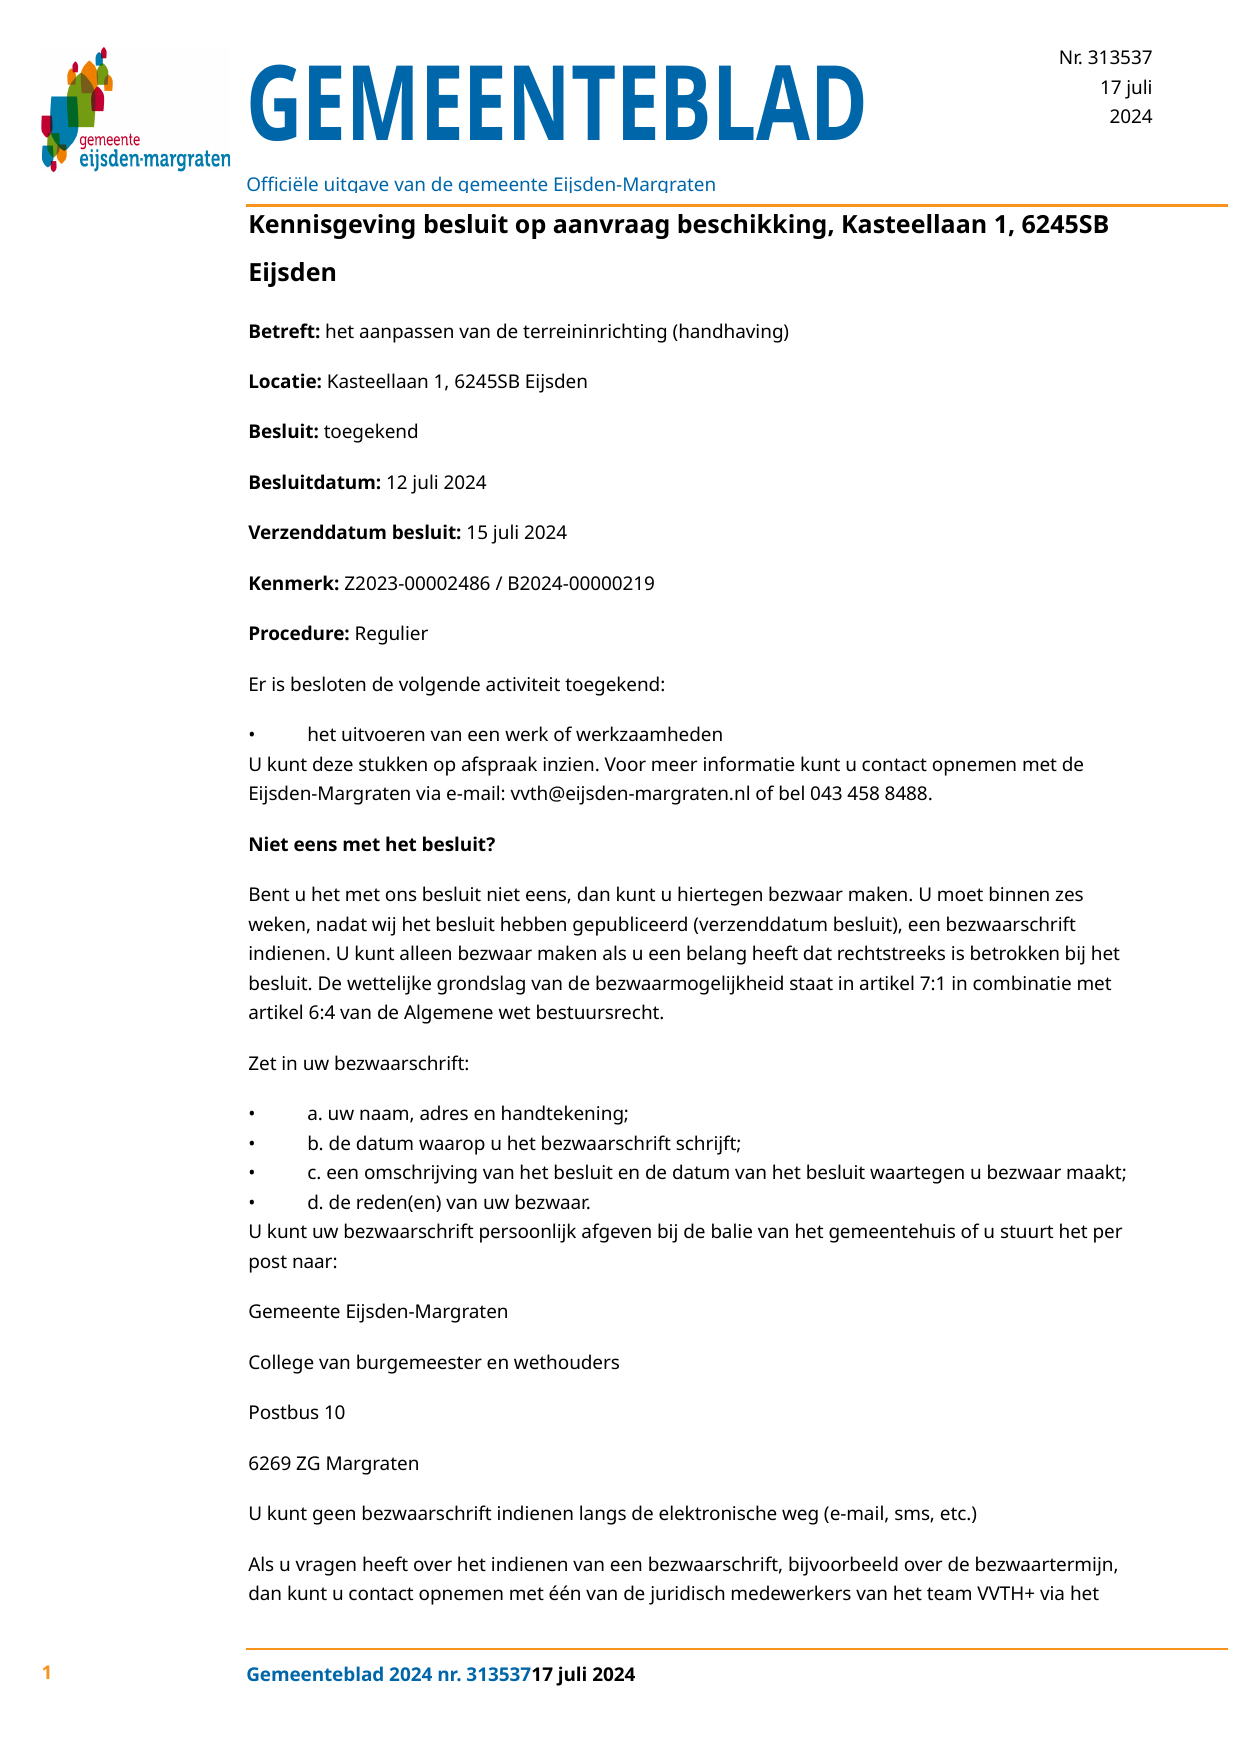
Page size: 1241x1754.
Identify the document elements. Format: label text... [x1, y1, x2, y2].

list a. uw naam, adres en handtekening; [248, 1100, 1152, 1126]
picture [41, 47, 231, 172]
text Bent u het met ons besluit niet eens, dan kunt u hiertegen bezwaar maken. U moet binnen zes weken, nadat wij het besluit hebben gepubliceerd (verzenddatum besluit), een bezwaarschrift indienen. U kunt alleen bezwaar maken als u een belang heeft dat rechtstreeks is betrokken bij het besluit. De wettelijke grondslag van de bezwaarmogelijkheid staat in artikel 7:1 in combinatie met artikel 6:4 van de Algemene wet bestuursrecht. [248, 881, 1152, 1025]
text Besluitdatum: 12 juli 2024 [248, 469, 1152, 495]
text Besluit: toegekend [248, 419, 1152, 444]
list d. de reden(en) van uw bezwaar. [248, 1189, 1152, 1215]
text 6269 ZG Margraten [248, 1450, 1152, 1476]
text Gemeente Eijsden-Margraten [248, 1299, 1152, 1324]
text Kenmerk: Z2023-00002486 / B2024-00000219 [248, 570, 1152, 596]
list c. een omschrijving van het besluit en de datum van het besluit waartegen u bezwaar maakt; [248, 1159, 1152, 1185]
list het uitvoeren van een werk of werkzaamheden [248, 721, 1152, 747]
text U kunt uw bezwaarschrift persoonlijk afgeven bij de balie van het gemeentehuis of u stuurt het per post naar: [248, 1219, 1152, 1274]
text Verzenddatum besluit: 15 juli 2024 [248, 519, 1152, 545]
text U kunt deze stukken op afspraak inzien. Voor meer informatie kunt u contact opnemen met de Eijsden-Margraten via e-mail: vvth@eijsden-margraten.nl of bel 043 458 8488. [248, 751, 1152, 806]
text Locatie: Kasteellaan 1, 6245SB Eijsden [248, 368, 1152, 394]
text Als u vragen heeft over het indienen van een bezwaarschrift, bijvoorbeeld over de bezwaartermijn, dan kunt u contact opnemen met één van de juridisch medewerkers van het team VVTH+ via het [248, 1551, 1152, 1606]
text Kennisgeving besluit op aanvraag beschikking, Kasteellaan 1, 6245SB Eijsden [248, 207, 1152, 288]
text College van burgemeester en wethouders [248, 1349, 1152, 1375]
text Zet in uw bezwaarschrift: [248, 1050, 1152, 1076]
text Procedure: Regulier [248, 620, 1152, 646]
text U kunt geen bezwaarschrift indienen langs de elektronische weg (e-mail, sms, etc.) [248, 1500, 1152, 1526]
text Betreft: het aanpassen van de terreininrichting (handhaving) [248, 318, 1152, 344]
text Niet eens met het besluit? [248, 831, 1152, 857]
text Er is besloten de volgende activiteit toegekend: [248, 671, 1152, 697]
list b. de datum waarop u het bezwaarschrift schrijft; [248, 1130, 1152, 1156]
text Postbus 10 [248, 1399, 1152, 1425]
